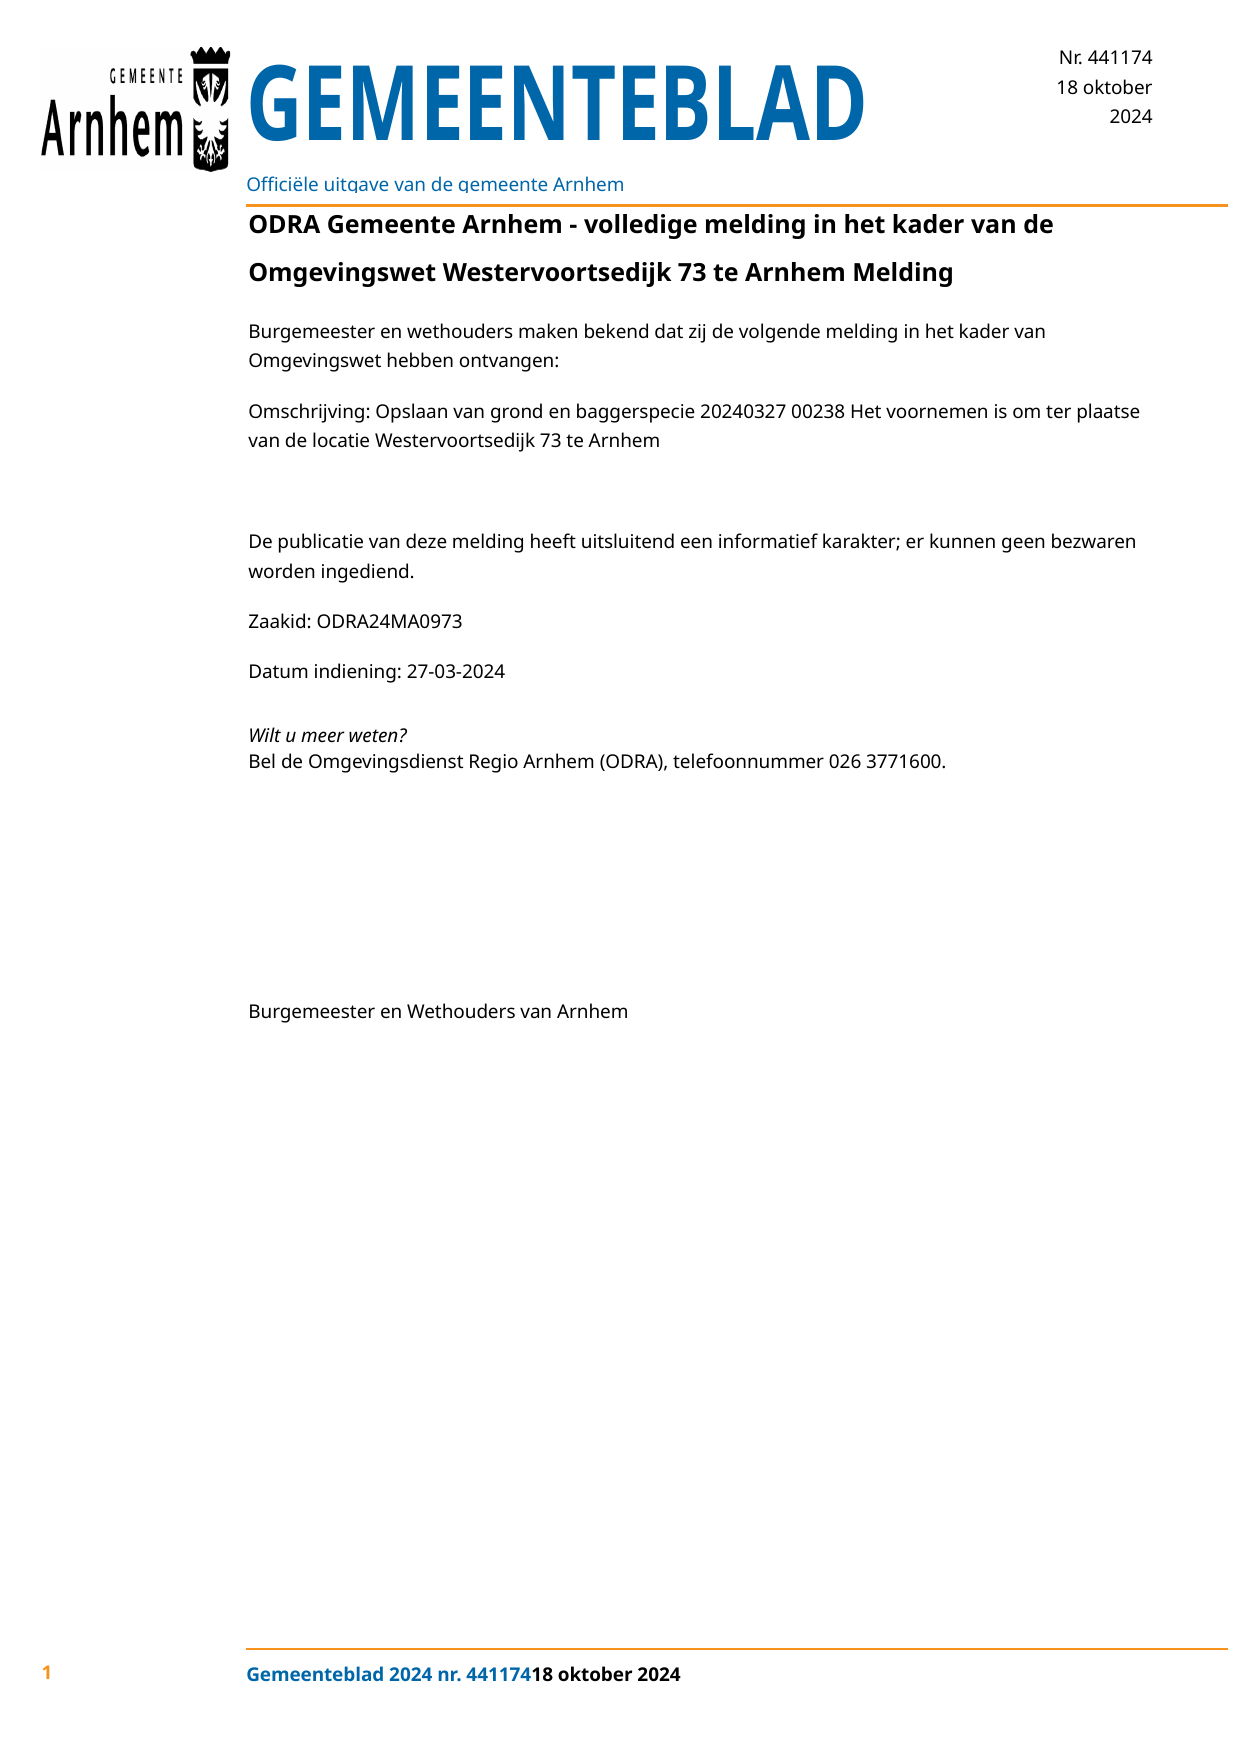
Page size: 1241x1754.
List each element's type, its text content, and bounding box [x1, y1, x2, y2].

text Omschrijving: Opslaan van grond en baggerspecie 20240327 00238 Het voornemen is om ter plaatse van de locatie Westervoortsedijk 73 te Arnhem [248, 398, 1152, 453]
text De publicatie van deze melding heeft uitsluitend een informatief karakter; er kunnen geen bezwaren worden ingediend. [248, 528, 1152, 584]
text ODRA Gemeente Arnhem - volledige melding in het kader van de Omgevingswet Westervoortsedijk 73 te Arnhem Melding [248, 207, 1152, 288]
picture [41, 47, 231, 172]
text Zaakid: ODRA24MA0973 [248, 608, 1152, 634]
text Bel de Omgevingsdienst Regio Arnhem (ODRA), telefoonnummer 026 3771600. [248, 748, 1152, 774]
text Wilt u meer weten? [248, 723, 1152, 748]
text Datum indiening: 27-03-2024 [248, 659, 1152, 684]
text Burgemeester en wethouders maken bekend dat zij de volgende melding in het kader van Omgevingswet hebben ontvangen: [248, 318, 1152, 373]
text Burgemeester en Wethouders van Arnhem [248, 998, 1152, 1024]
